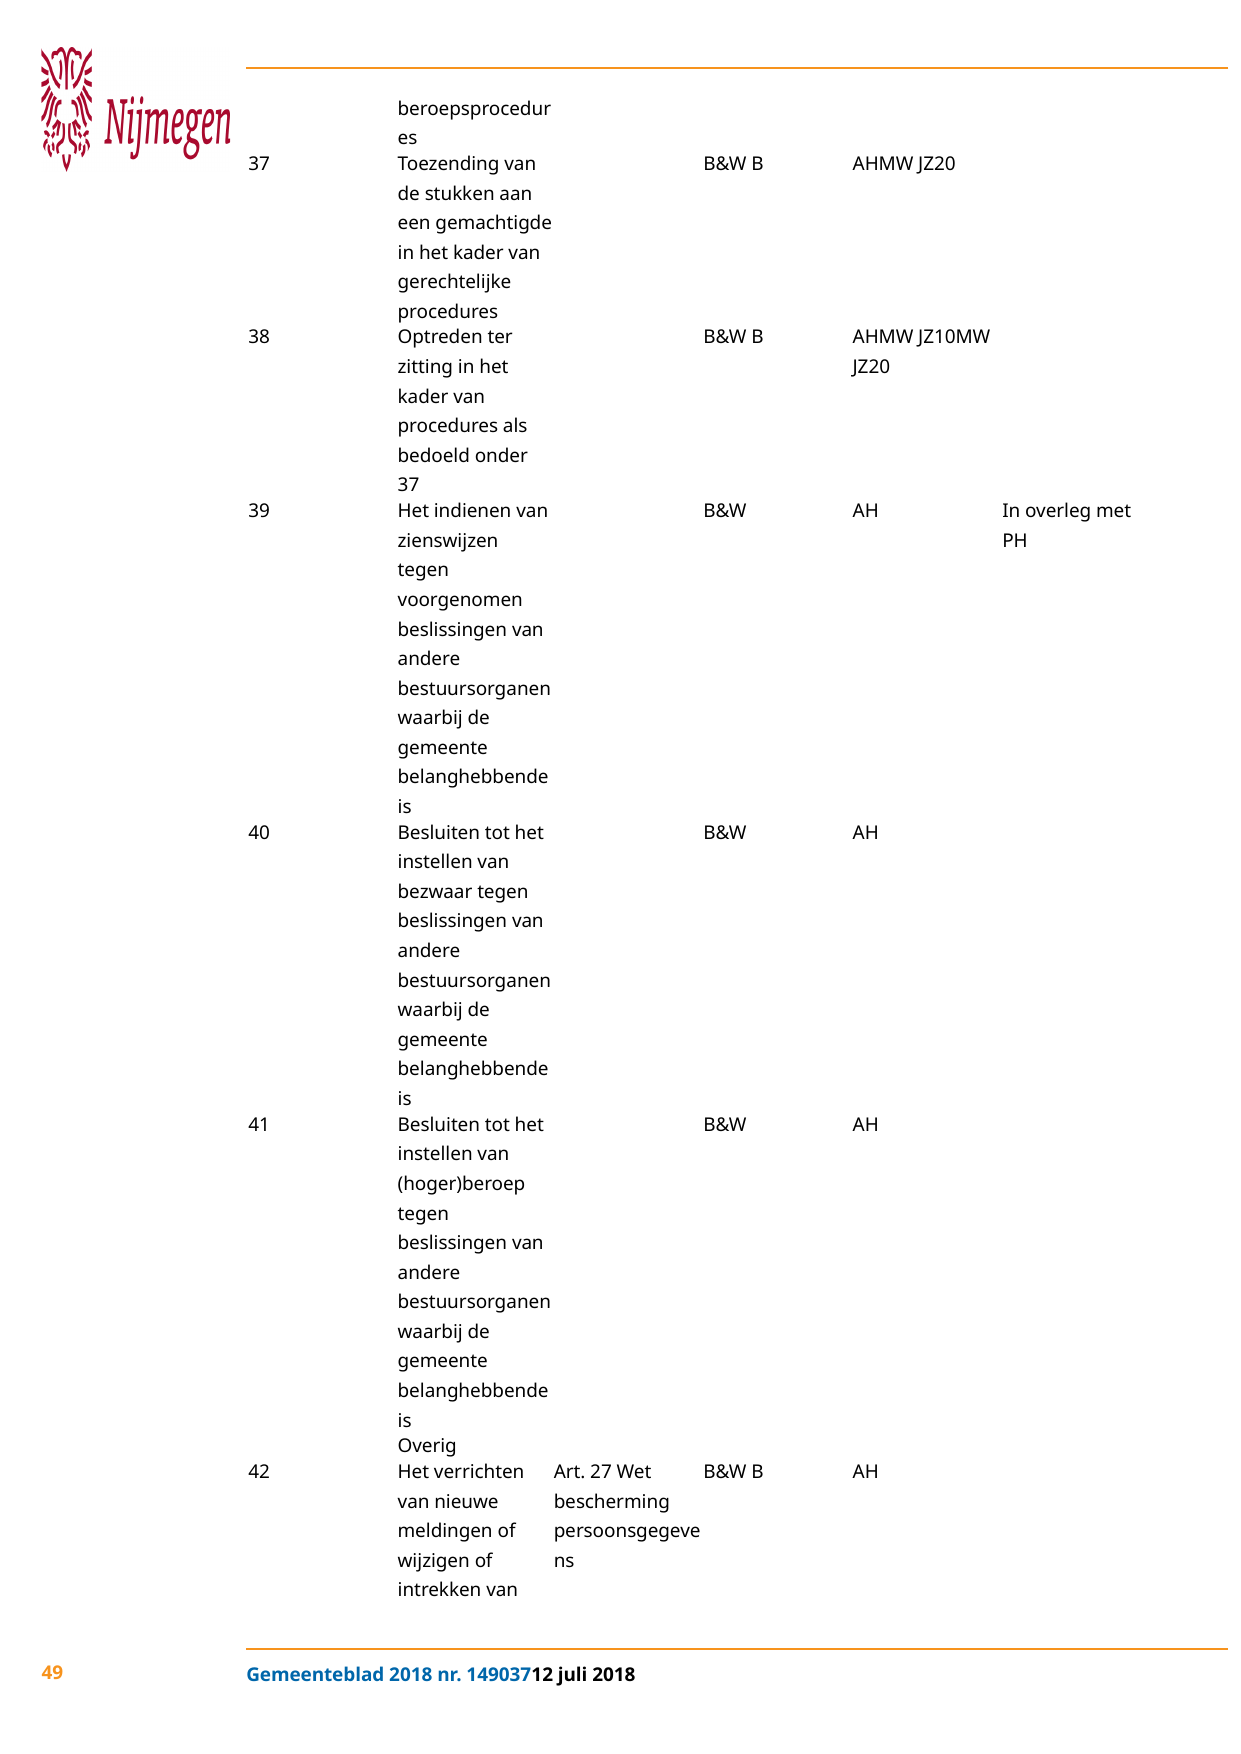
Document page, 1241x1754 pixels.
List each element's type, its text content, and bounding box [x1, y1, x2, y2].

table_cell Overig [398, 1433, 553, 1458]
picture [41, 47, 231, 172]
table_cell B&W [703, 819, 852, 1111]
table_cell Toezending van de stukken aan een gemachtigde in het kader van gerechtelijke procedures [398, 150, 553, 324]
table_cell [554, 150, 703, 324]
table_cell AHMW JZ10MW JZ20 [853, 324, 1002, 497]
table_cell In overleg met PH [1002, 498, 1152, 819]
table_cell [1002, 95, 1152, 150]
table_cell [1002, 1111, 1152, 1432]
table_cell [703, 95, 852, 150]
table_cell 37 [248, 150, 397, 324]
table_cell [248, 1433, 397, 1458]
table_cell 39 [248, 498, 397, 819]
table_cell Optreden ter zitting in het kader van procedures als bedoeld onder 37 [398, 324, 553, 497]
table_cell 42 [248, 1458, 397, 1602]
table_cell [554, 1111, 703, 1432]
table_cell [554, 819, 703, 1111]
table_cell B&W B [703, 1458, 852, 1602]
table_cell Besluiten tot het instellen van (hoger)beroep tegen beslissingen van andere bestuursorganen waarbij de gemeente belanghebbende is [398, 1111, 553, 1432]
table_cell Besluiten tot het instellen van bezwaar tegen beslissingen van andere bestuursorganen waarbij de gemeente belanghebbende is [398, 819, 553, 1111]
table_cell [554, 498, 703, 819]
table_cell [1002, 1433, 1152, 1458]
table_cell AH [853, 498, 1002, 819]
table_cell Het indienen van zienswijzen tegen voorgenomen beslissingen van andere bestuursorganen waarbij de gemeente belanghebbende is [398, 498, 553, 819]
table_cell [1002, 1458, 1152, 1602]
table_cell [1002, 324, 1152, 497]
table_cell [554, 324, 703, 497]
table_cell 40 [248, 819, 397, 1111]
table_cell B&W B [703, 150, 852, 324]
table_cell B&W [703, 498, 852, 819]
table_cell AH [853, 1111, 1002, 1432]
table_cell Het verrichten van nieuwe meldingen of wijzigen of intrekken van [398, 1458, 553, 1602]
table_cell [248, 95, 397, 150]
table_cell AH [853, 1458, 1002, 1602]
table_cell [1002, 819, 1152, 1111]
table_cell Art. 27 Wet bescherming persoonsgegevens [554, 1458, 703, 1602]
table_cell B&W [703, 1111, 852, 1432]
table_cell AHMW JZ20 [853, 150, 1002, 324]
table_cell [554, 95, 703, 150]
table_cell [554, 1433, 703, 1458]
table_cell AH [853, 819, 1002, 1111]
table_cell beroepsprocedures [398, 95, 553, 150]
table_cell [853, 1433, 1002, 1458]
table_cell [1002, 150, 1152, 324]
table_cell [853, 95, 1002, 150]
table_cell 38 [248, 324, 397, 497]
table_cell B&W B [703, 324, 852, 497]
table_cell 41 [248, 1111, 397, 1432]
table_cell [703, 1433, 852, 1458]
